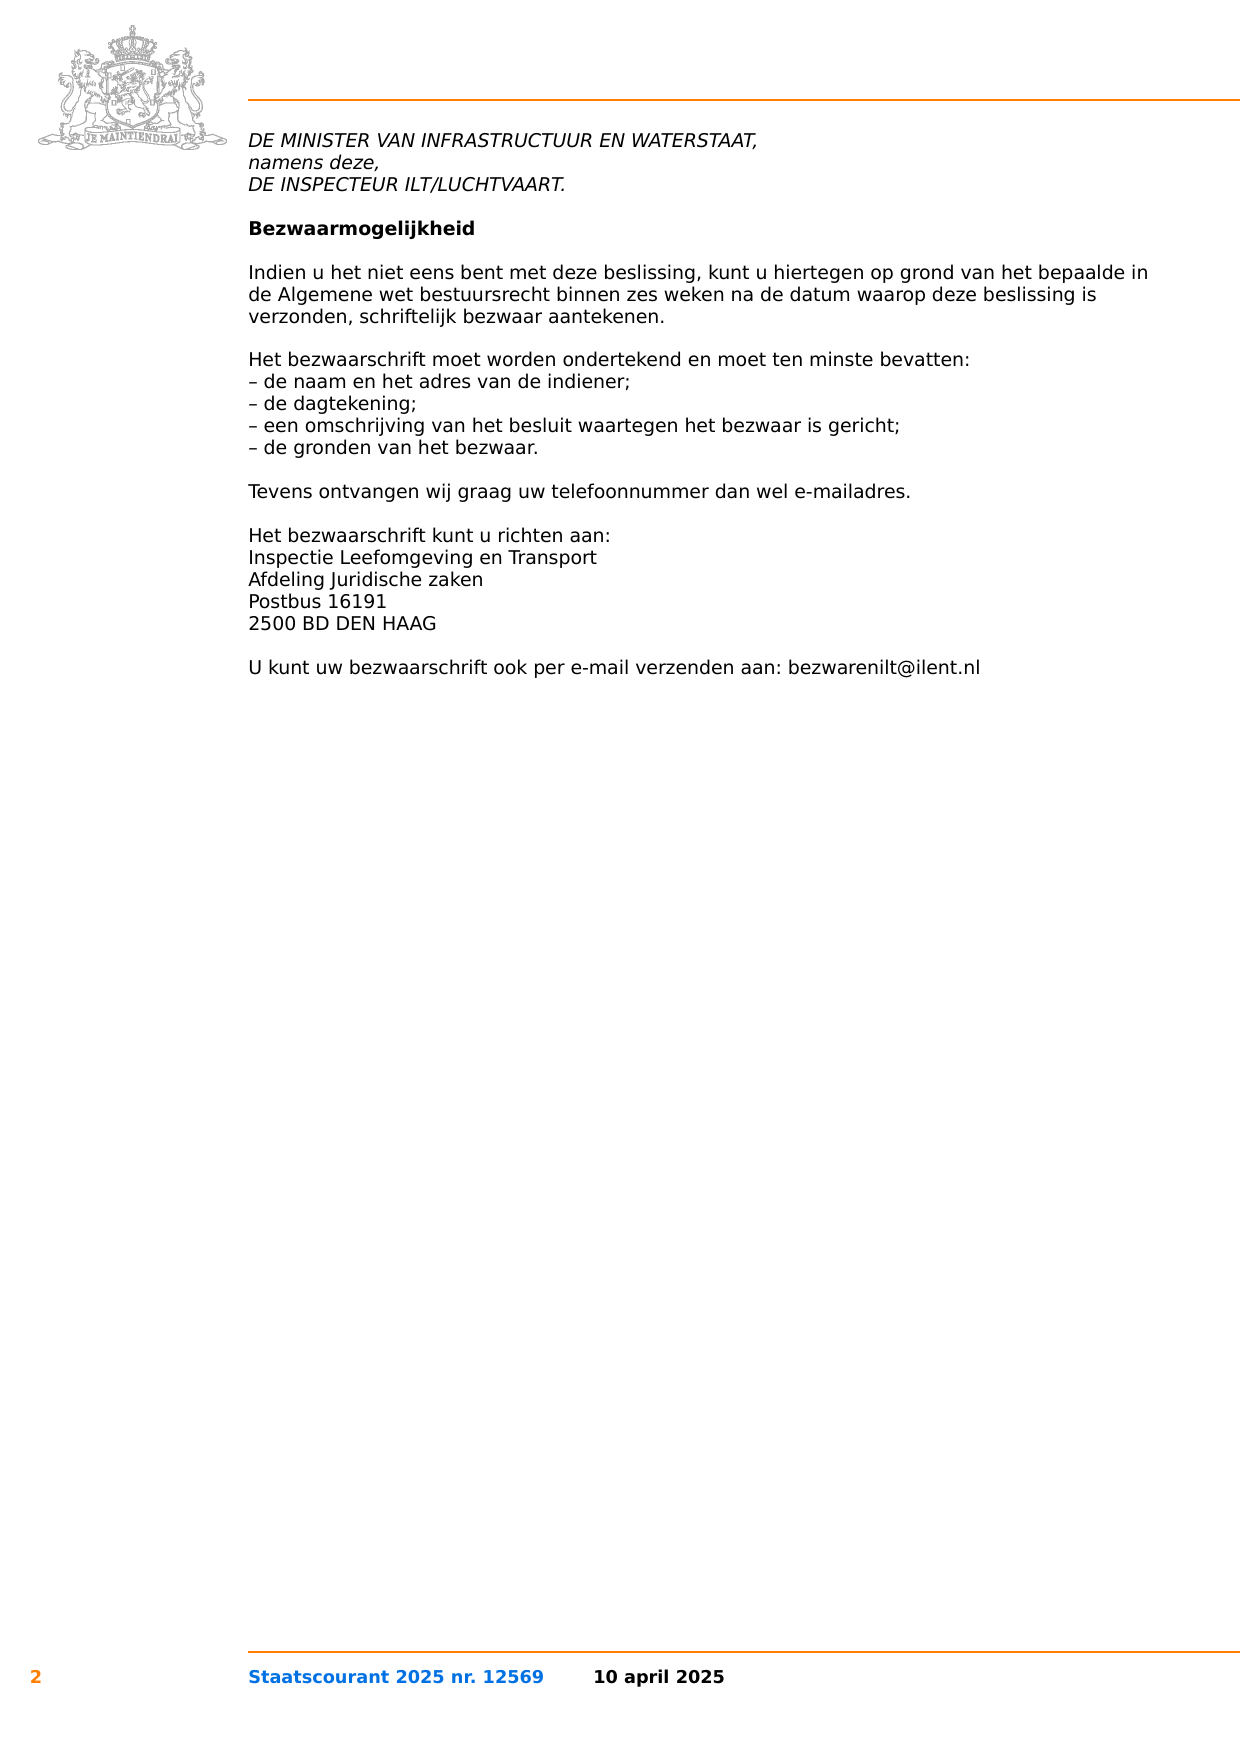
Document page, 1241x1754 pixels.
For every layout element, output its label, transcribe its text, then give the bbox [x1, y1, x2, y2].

picture [38, 25, 227, 150]
text Inspectie Leefomgeving en Transport [248, 547, 1163, 569]
text 2500 BD DEN HAAG [248, 613, 1163, 635]
text – een omschrijving van het besluit waartegen het bezwaar is gericht; [248, 415, 1163, 437]
text Tevens ontvangen wij graag uw telefoonnummer dan wel e-mailadres. [248, 481, 1163, 503]
text Afdeling Juridische zaken [248, 569, 1163, 591]
text – de naam en het adres van de indiener; [248, 371, 1163, 393]
text Indien u het niet eens bent met deze beslissing, kunt u hiertegen op grond van het bepaalde in de Algemene wet bestuursrecht binnen zes weken na de datum waarop deze beslissing is verzonden, schriftelijk bezwaar aantekenen. [248, 262, 1163, 327]
text Bezwaarmogelijkheid [248, 218, 1163, 240]
text Het bezwaarschrift kunt u richten aan: [248, 525, 1163, 547]
text U kunt uw bezwaarschrift ook per e-mail verzenden aan: bezwarenilt@ilent.nl [248, 657, 1163, 679]
text – de dagtekening; [248, 393, 1163, 415]
text – de gronden van het bezwaar. [248, 437, 1163, 459]
text Het bezwaarschrift moet worden ondertekend en moet ten minste bevatten: [248, 349, 1163, 371]
text DE MINISTER VAN INFRASTRUCTUUR EN WATERSTAAT, namens deze, DE INSPECTEUR ILT/LUCHTVAART. [248, 130, 1163, 196]
text Postbus 16191 [248, 591, 1163, 613]
